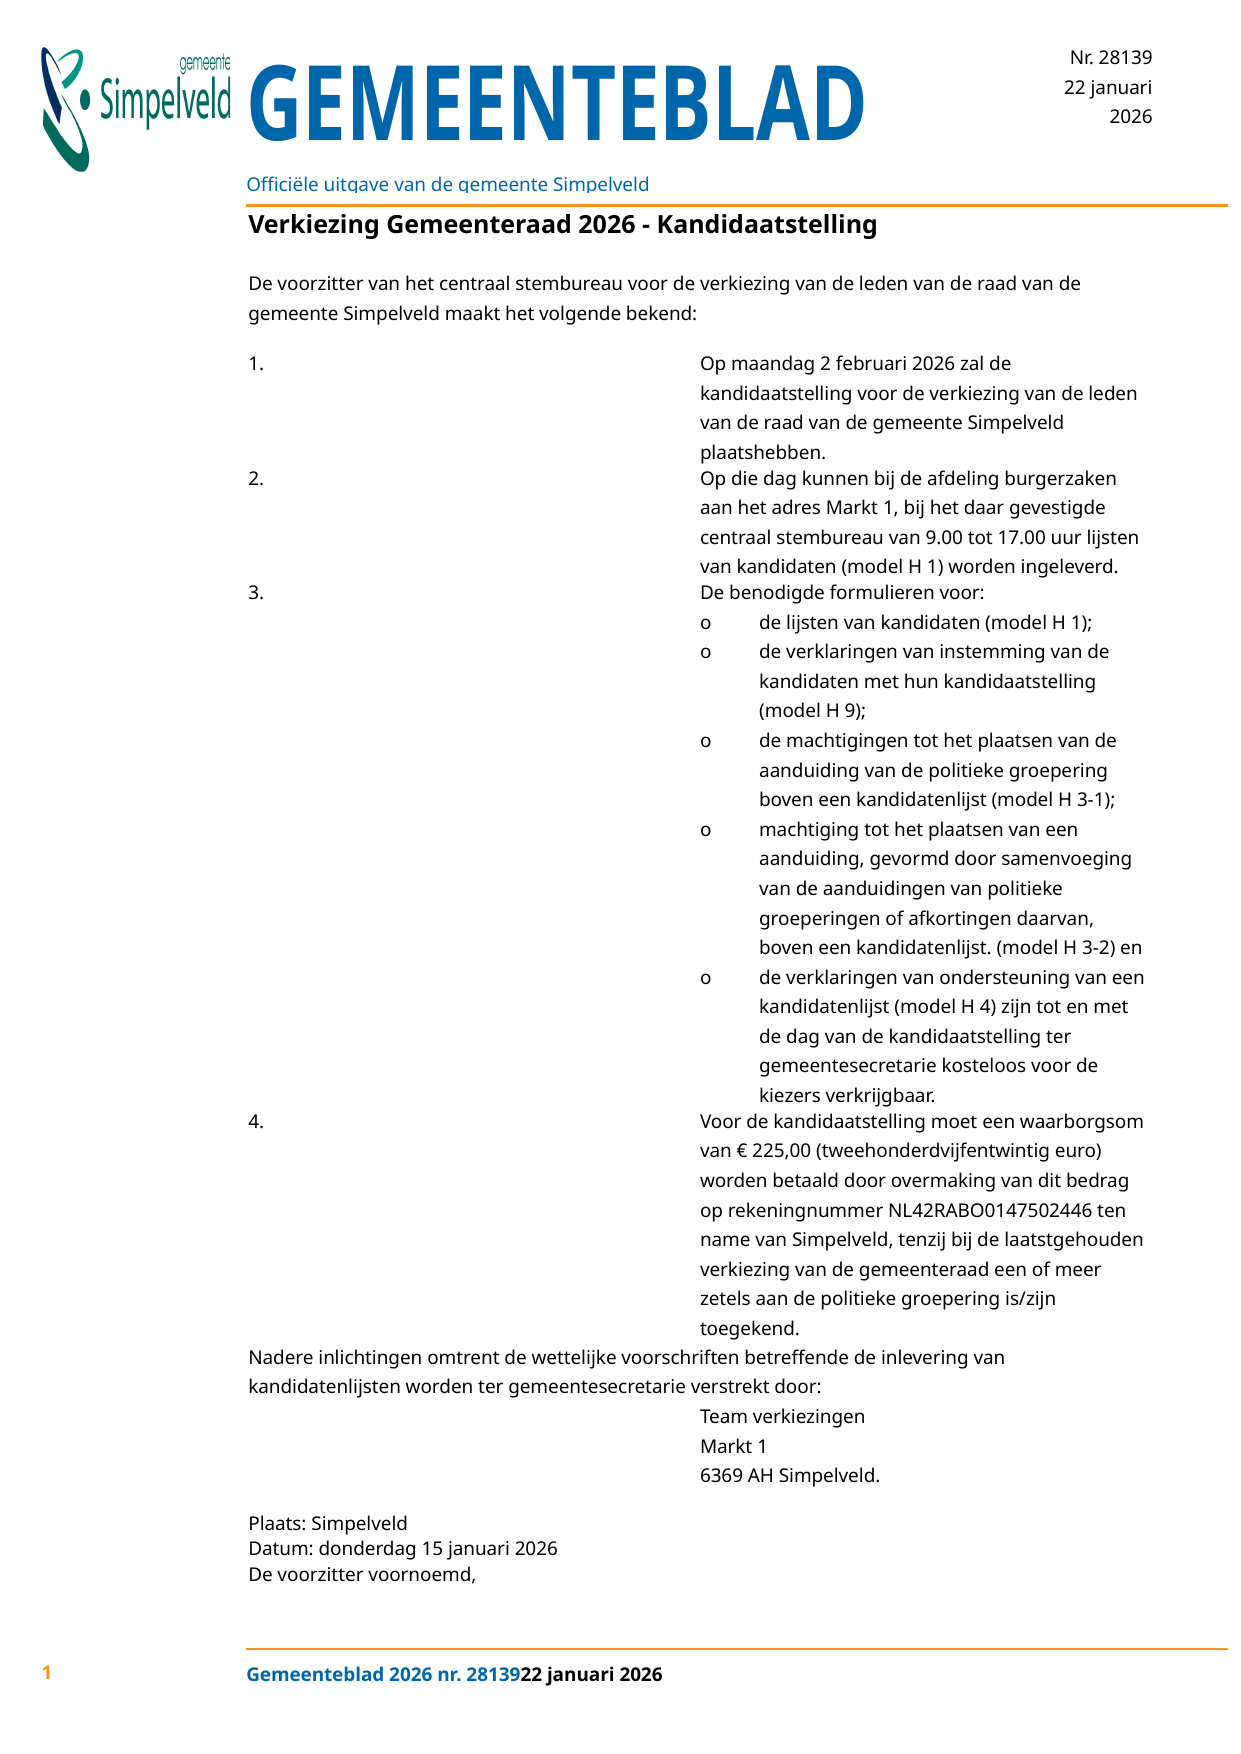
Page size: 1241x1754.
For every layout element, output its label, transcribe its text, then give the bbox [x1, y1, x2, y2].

table_header [248, 1403, 700, 1488]
table_cell Voor de kandidaatstelling moet een waarborgsom van € 225,00 (tweehonderdvijfentwintig euro) worden betaald door overmaking van dit bedrag op rekeningnummer NL42RABO0147502446 ten name van Simpelveld, tenzij bij de laatstgehouden verkiezing van de gemeenteraad een of meer zetels aan de politieke groepering is/zijn toegekend. [700, 1108, 1152, 1341]
table_cell 4. [248, 1108, 700, 1341]
table_cell 2. [248, 465, 700, 579]
table_header Op maandag 2 februari 2026 zal de kandidaatstelling voor de verkiezing van de leden van de raad van de gemeente Simpelveld plaatshebben. [700, 350, 1152, 465]
table_header 1. [248, 350, 700, 465]
table_cell Op die dag kunnen bij de afdeling burgerzaken aan het adres Markt 1, bij het daar gevestigde centraal stembureau van 9.00 tot 17.00 uur lijsten van kandidaten (model H 1) worden ingeleverd. [700, 465, 1152, 579]
table_cell 3. [248, 579, 700, 1108]
picture [41, 47, 231, 172]
text De voorzitter voornoemd, [248, 1561, 1152, 1587]
text Plaats: Simpelveld [248, 1510, 1152, 1535]
text Verkiezing Gemeenteraad 2026 - Kandidaatstelling [248, 207, 1152, 241]
table_header Team verkiezingen Markt 1 6369 AH Simpelveld. [700, 1403, 1152, 1488]
table_cell De benodigde formulieren voor: de lijsten van kandidaten (model H 1); de verklaringen van instemming van de kandidaten met hun kandidaatstelling (model H 9); de machtigingen tot het plaatsen van de aanduiding van de politieke groepering boven een kandidatenlijst (model H 3-1); machtiging tot het plaatsen van een aanduiding, gevormd door samenvoeging van de aanduidingen van politieke groeperingen of afkortingen daarvan, boven een kandidatenlijst. (model H 3-2) en de verklaringen van ondersteuning van een kandidatenlijst (model H 4) zijn tot en met de dag van de kandidaatstelling ter gemeentesecretarie kosteloos voor de kiezers verkrijgbaar. [700, 579, 1152, 1108]
text Nadere inlichtingen omtrent de wettelijke voorschriften betreffende de inlevering van kandidatenlijsten worden ter gemeentesecretarie verstrekt door: [248, 1344, 1152, 1399]
text Datum: donderdag 15 januari 2026 [248, 1535, 1152, 1561]
text De voorzitter van het centraal stembureau voor de verkiezing van de leden van de raad van de gemeente Simpelveld maakt het volgende bekend: [248, 270, 1152, 326]
